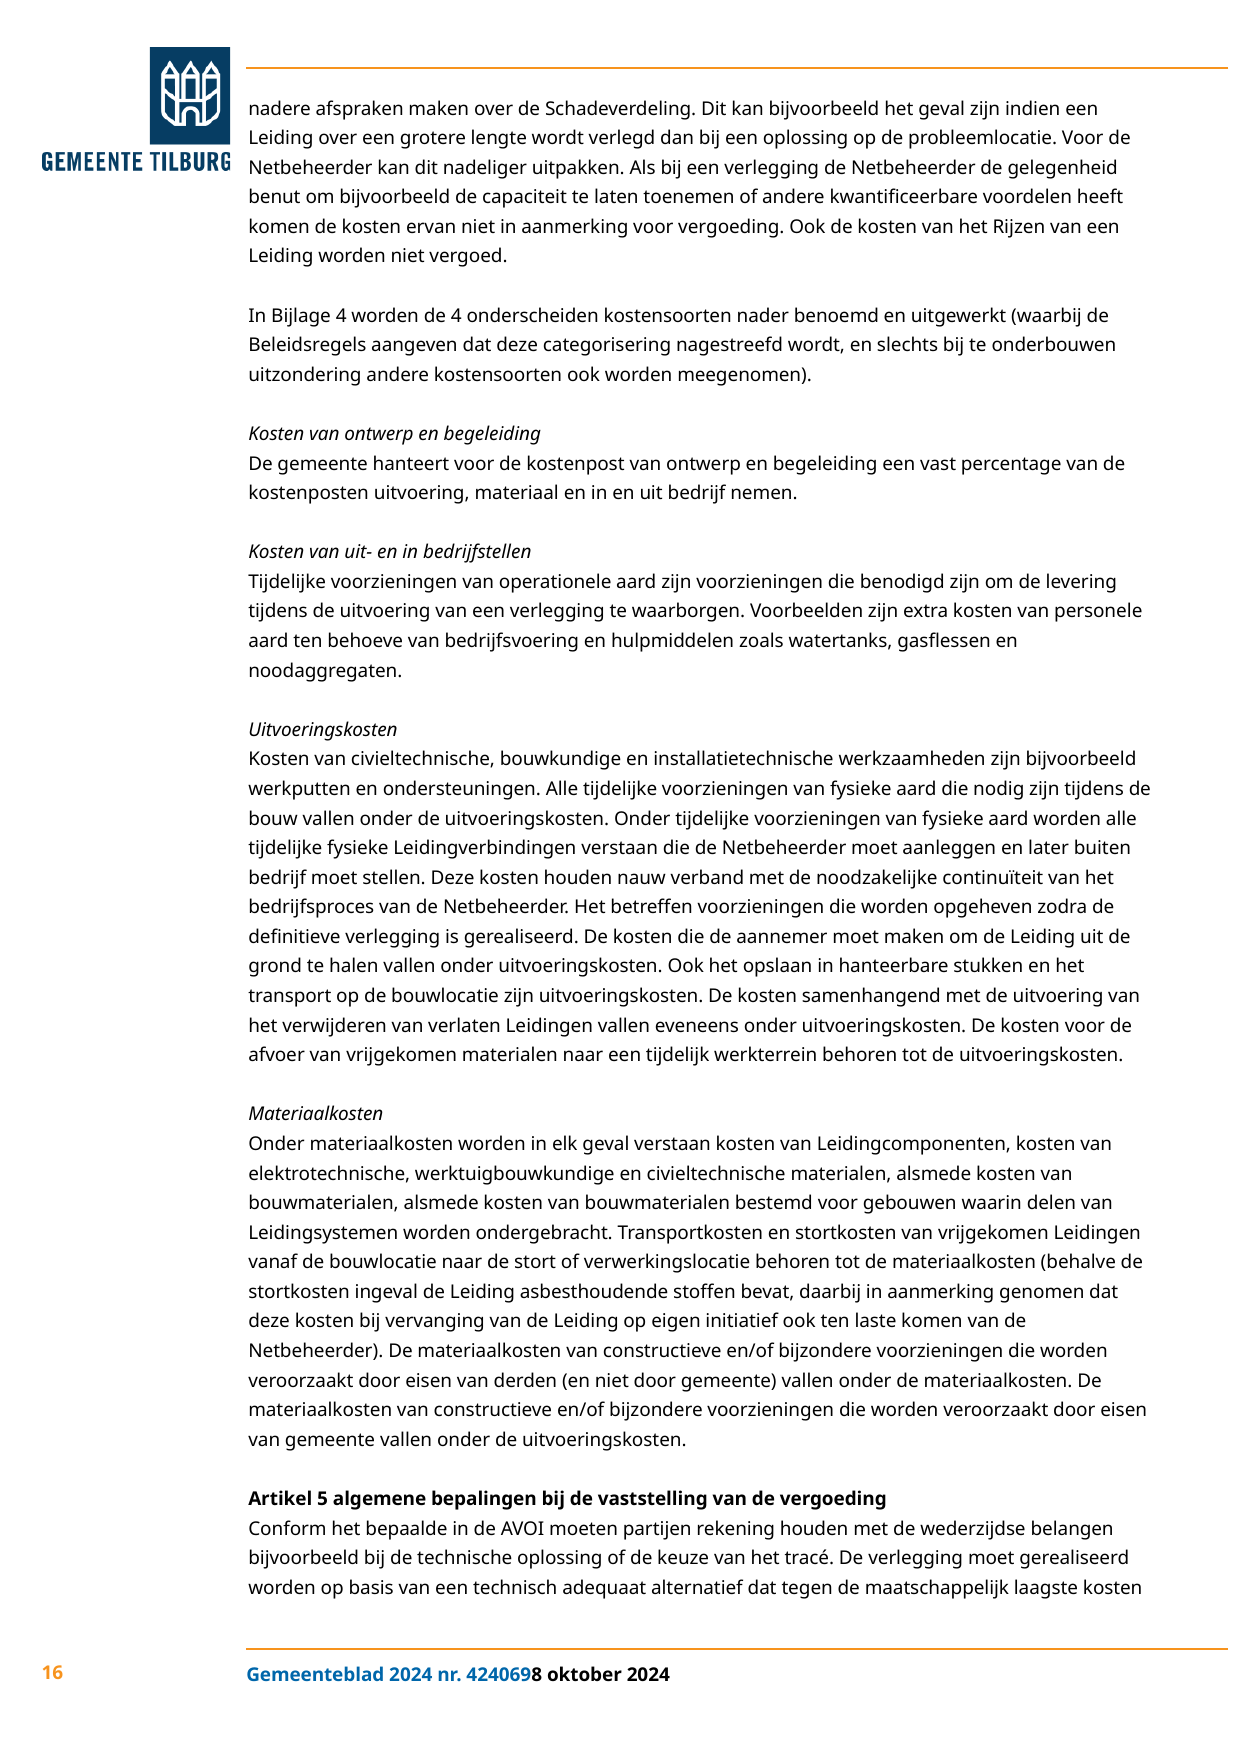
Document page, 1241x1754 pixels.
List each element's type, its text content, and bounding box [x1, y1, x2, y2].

text De gemeente hanteert voor de kostenpost van ontwerp en begeleiding een vast percentage van de kostenposten uitvoering, materiaal en in en uit bedrijf nemen. [248, 450, 1152, 505]
text nadere afspraken maken over de Schadeverdeling. Dit kan bijvoorbeeld het geval zijn indien een Leiding over een grotere lengte wordt verlegd dan bij een oplossing op de probleemlocatie. Voor de Netbeheerder kan dit nadeliger uitpakken. Als bij een verlegging de Netbeheerder de gelegenheid benut om bijvoorbeeld de capaciteit te laten toenemen of andere kwantificeerbare voordelen heeft komen de kosten ervan niet in aanmerking voor vergoeding. Ook de kosten van het Rijzen van een Leiding worden niet vergoed. [248, 95, 1152, 268]
text Artikel 5 algemene bepalingen bij de vaststelling van de vergoeding [248, 1485, 1152, 1511]
text Kosten van uit- en in bedrijfstellen [248, 538, 1152, 564]
text Kosten van ontwerp en begeleiding [248, 420, 1152, 446]
text Uitvoeringskosten [248, 716, 1152, 742]
text Materiaalkosten [248, 1101, 1152, 1126]
text Kosten van civieltechnische, bouwkundige en installatietechnische werkzaamheden zijn bijvoorbeeld werkputten en ondersteuningen. Alle tijdelijke voorzieningen van fysieke aard die nodig zijn tijdens de bouw vallen onder de uitvoeringskosten. Onder tijdelijke voorzieningen van fysieke aard worden alle tijdelijke fysieke Leidingverbindingen verstaan die de Netbeheerder moet aanleggen en later buiten bedrijf moet stellen. Deze kosten houden nauw verband met de noodzakelijke continuïteit van het bedrijfsproces van de Netbeheerder. Het betreffen voorzieningen die worden opgeheven zodra de definitieve verlegging is gerealiseerd. De kosten die de aannemer moet maken om de Leiding uit de grond te halen vallen onder uitvoeringskosten. Ook het opslaan in hanteerbare stukken en het transport op de bouwlocatie zijn uitvoeringskosten. De kosten samenhangend met de uitvoering van het verwijderen van verlaten Leidingen vallen eveneens onder uitvoeringskosten. De kosten voor de afvoer van vrijgekomen materialen naar een tijdelijk werkterrein behoren tot de uitvoeringskosten. [248, 746, 1152, 1067]
text Tijdelijke voorzieningen van operationele aard zijn voorzieningen die benodigd zijn om de levering tijdens de uitvoering van een verlegging te waarborgen. Voorbeelden zijn extra kosten van personele aard ten behoeve van bedrijfsvoering en hulpmiddelen zoals watertanks, gasflessen en noodaggregaten. [248, 568, 1152, 683]
text Onder materiaalkosten worden in elk geval verstaan kosten van Leidingcomponenten, kosten van elektrotechnische, werktuigbouwkundige en civieltechnische materialen, alsmede kosten van bouwmaterialen, alsmede kosten van bouwmaterialen bestemd voor gebouwen waarin delen van Leidingsystemen worden ondergebracht. Transportkosten en stortkosten van vrijgekomen Leidingen vanaf de bouwlocatie naar de stort of verwerkingslocatie behoren tot de materiaalkosten (behalve de stortkosten ingeval de Leiding asbesthoudende stoffen bevat, daarbij in aanmerking genomen dat deze kosten bij vervanging van de Leiding op eigen initiatief ook ten laste komen van de Netbeheerder). De materiaalkosten van constructieve en/of bijzondere voorzieningen die worden veroorzaakt door eisen van derden (en niet door gemeente) vallen onder de materiaalkosten. De materiaalkosten van constructieve en/of bijzondere voorzieningen die worden veroorzaakt door eisen van gemeente vallen onder de uitvoeringskosten. [248, 1130, 1152, 1452]
picture [41, 47, 231, 172]
text Conform het bepaalde in de AVOI moeten partijen rekening houden met de wederzijdse belangen bijvoorbeeld bij de technische oplossing of de keuze van het tracé. De verlegging moet gerealiseerd worden op basis van een technisch adequaat alternatief dat tegen de maatschappelijk laagste kosten [248, 1515, 1152, 1600]
text In Bijlage 4 worden de 4 onderscheiden kostensoorten nader benoemd en uitgewerkt (waarbij de Beleidsregels aangeven dat deze categorisering nagestreefd wordt, en slechts bij te onderbouwen uitzondering andere kostensoorten ook worden meegenomen). [248, 302, 1152, 387]
